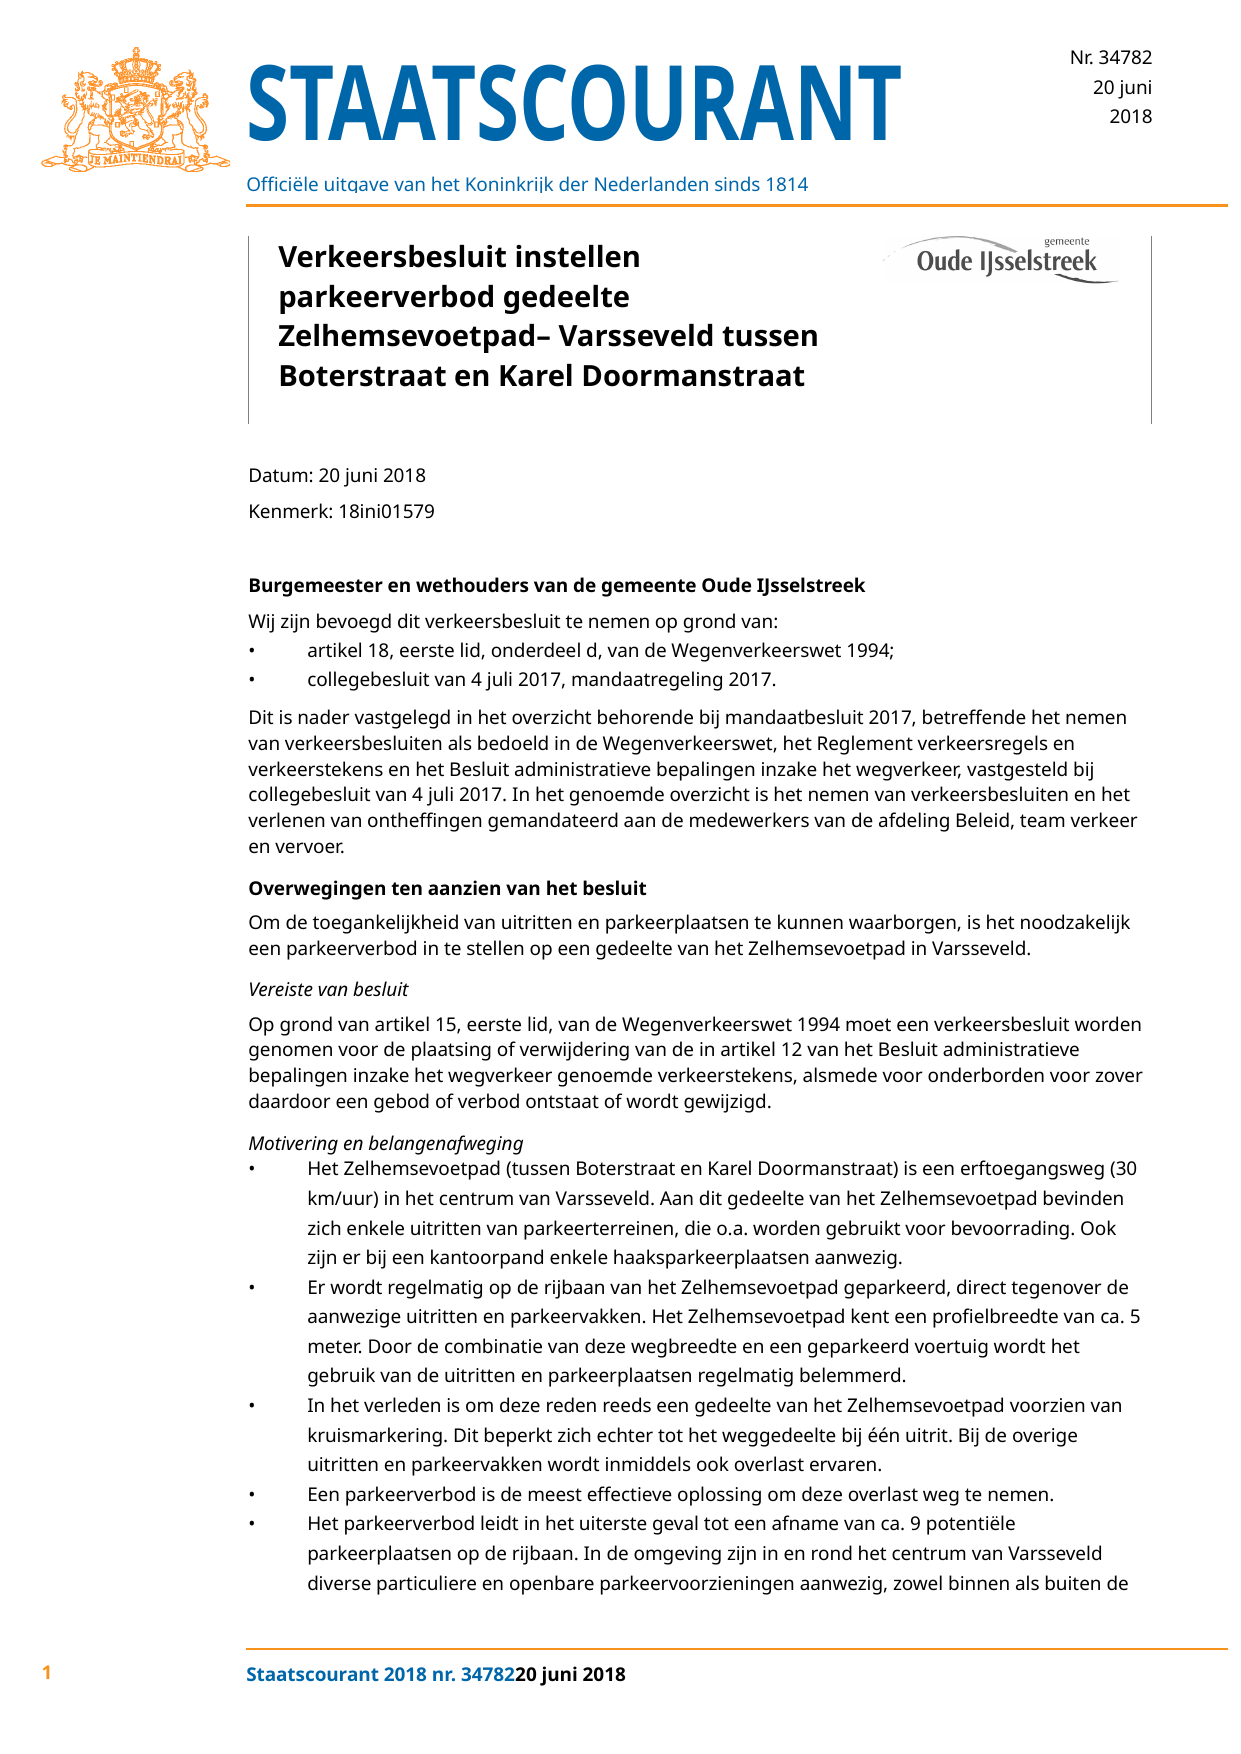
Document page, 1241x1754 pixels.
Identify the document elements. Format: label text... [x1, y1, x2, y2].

picture [41, 47, 231, 172]
list Het parkeerverbod leidt in het uiterste geval tot een afname van ca. 9 potentiële parkeerplaatsen op de rijbaan. In de omgeving zijn in en rond het centrum van Varsseveld diverse particuliere en openbare parkeervoorzieningen aanwezig, zowel binnen als buiten de [248, 1511, 1152, 1595]
text Overwegingen ten aanzien van het besluit [248, 875, 1152, 901]
text Datum: 20 juni 2018 [248, 462, 1152, 488]
picture [882, 236, 1119, 284]
text Kenmerk: 18ini01579 [248, 499, 1152, 524]
table_header [850, 236, 1151, 424]
text Wij zijn bevoegd dit verkeersbesluit te nemen op grond van: [248, 609, 1152, 634]
text Vereiste van besluit [248, 977, 1152, 1002]
text Motivering en belangenafweging [248, 1130, 1152, 1156]
text Dit is nader vastgelegd in het overzicht behorende bij mandaatbesluit 2017, betreffende het nemen van verkeersbesluiten als bedoeld in de Wegenverkeerswet, het Reglement verkeersregels en verkeerstekens en het Besluit administratieve bepalingen inzake het wegverkeer, vastgesteld bij collegebesluit van 4 juli 2017. In het genoemde overzicht is het nemen van verkeersbesluiten en het verlenen van ontheffingen gemandateerd aan de medewerkers van de afdeling Beleid, team verkeer en vervoer. [248, 704, 1152, 859]
list In het verleden is om deze reden reeds een gedeelte van het Zelhemsevoetpad voorzien van kruismarkering. Dit beperkt zich echter tot het weggedeelte bij één uitrit. Bij de overige uitritten en parkeervakken wordt inmiddels ook overlast ervaren. [248, 1392, 1152, 1477]
table_header Verkeersbesluit instellen parkeerverbod gedeelte Zelhemsevoetpad– Varsseveld tussen Boterstraat en Karel Doormanstraat [249, 236, 850, 424]
list Een parkeerverbod is de meest effectieve oplossing om deze overlast weg te nemen. [248, 1481, 1152, 1507]
text Burgemeester en wethouders van de gemeente Oude IJsselstreek [248, 572, 1152, 598]
text Op grond van artikel 15, eerste lid, van de Wegenverkeerswet 1994 moet een verkeersbesluit worden genomen voor de plaatsing of verwijdering van de in artikel 12 van het Besluit administratieve bepalingen inzake het wegverkeer genoemde verkeerstekens, alsmede voor onderborden voor zover daardoor een gebod of verbod ontstaat of wordt gewijzigd. [248, 1011, 1152, 1114]
list Er wordt regelmatig op de rijbaan van het Zelhemsevoetpad geparkeerd, direct tegenover de aanwezige uitritten en parkeervakken. Het Zelhemsevoetpad kent een profielbreedte van ca. 5 meter. Door de combinatie van deze wegbreedte en een geparkeerd voertuig wordt het gebruik van de uitritten en parkeerplaatsen regelmatig belemmerd. [248, 1274, 1152, 1388]
list Het Zelhemsevoetpad (tussen Boterstraat en Karel Doormanstraat) is een erftoegangsweg (30 km/uur) in het centrum van Varsseveld. Aan dit gedeelte van het Zelhemsevoetpad bevinden zich enkele uitritten van parkeerterreinen, die o.a. worden gebruikt voor bevoorrading. Ook zijn er bij een kantoorpand enkele haaksparkeerplaatsen aanwezig. [248, 1156, 1152, 1270]
list collegebesluit van 4 juli 2017, mandaatregeling 2017. [248, 667, 1152, 692]
list artikel 18, eerste lid, onderdeel d, van de Wegenverkeerswet 1994; [248, 637, 1152, 663]
text Om de toegankelijkheid van uitritten en parkeerplaatsen te kunnen waarborgen, is het noodzakelijk een parkeerverbod in te stellen op een gedeelte van het Zelhemsevoetpad in Varsseveld. [248, 909, 1152, 961]
